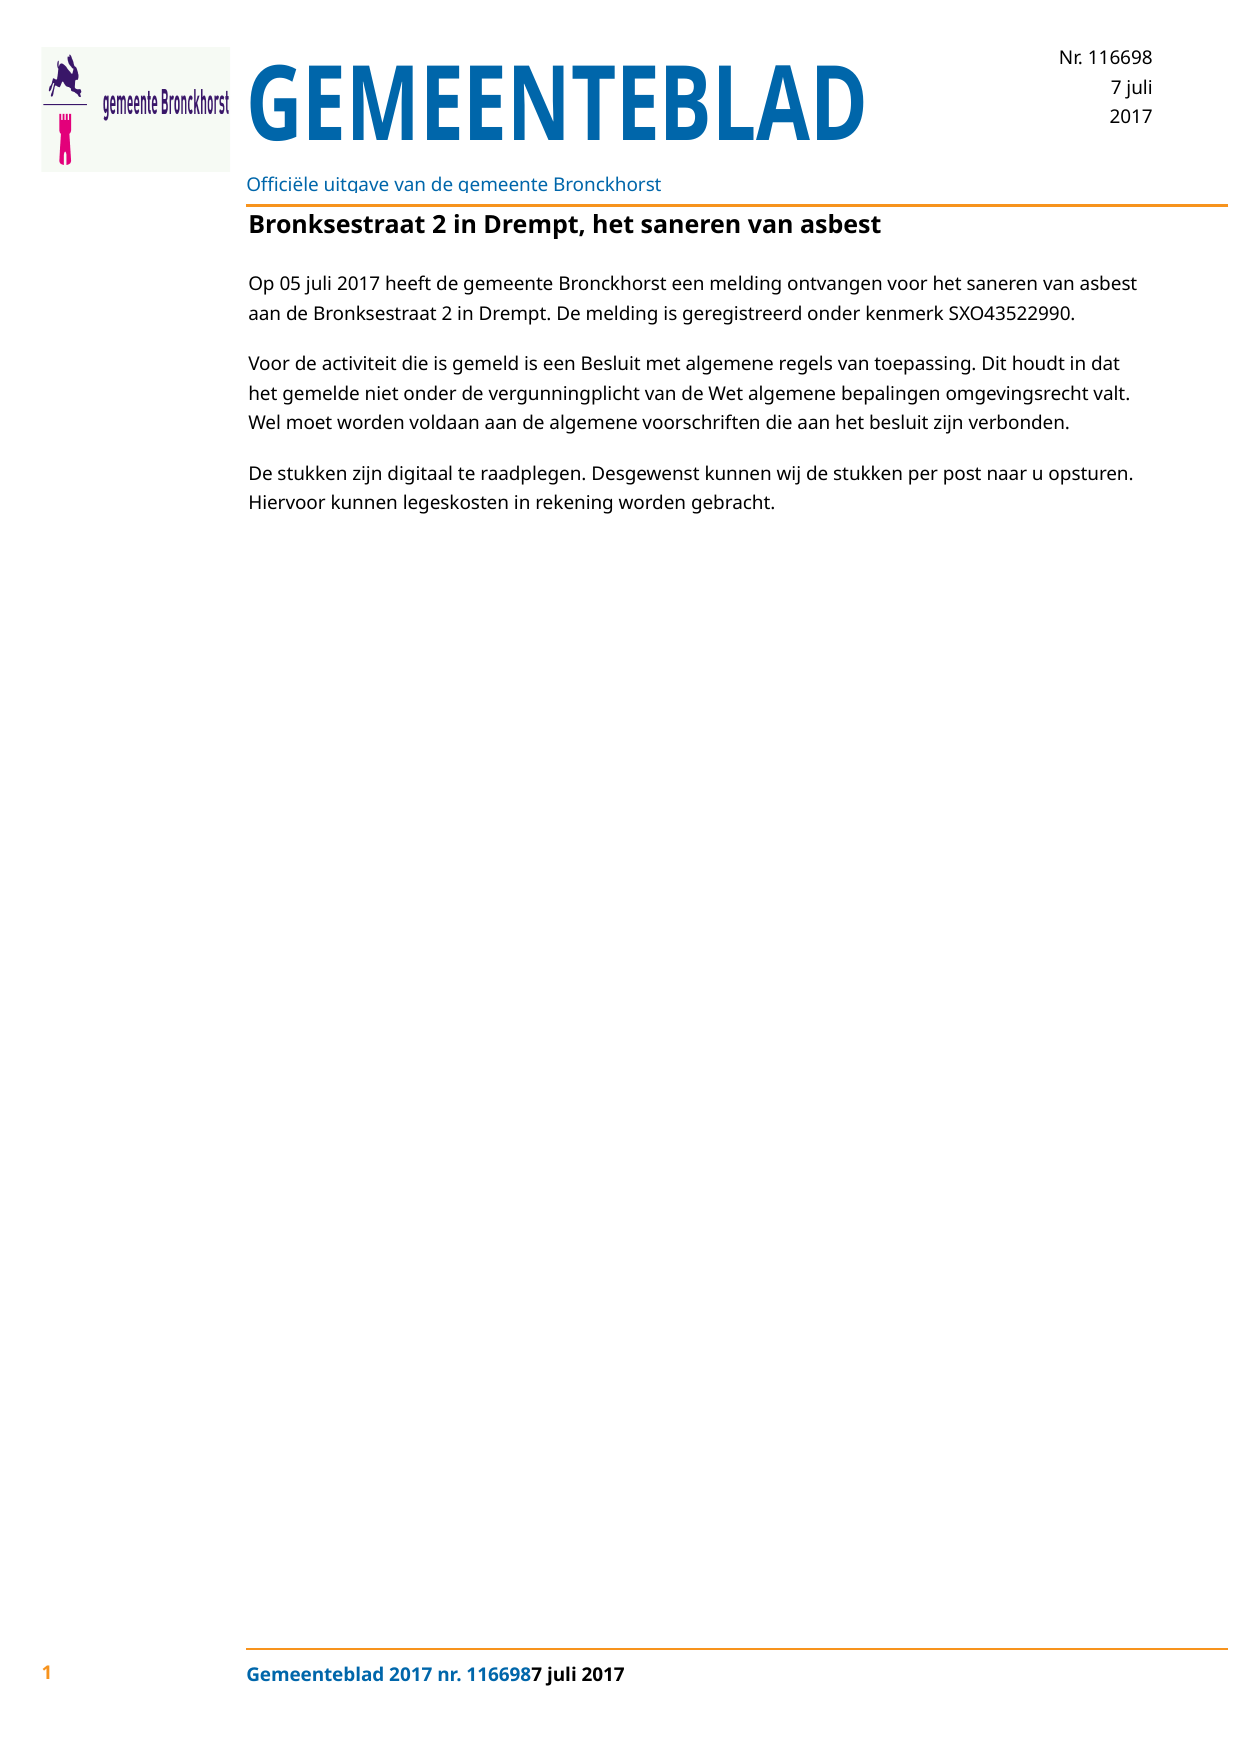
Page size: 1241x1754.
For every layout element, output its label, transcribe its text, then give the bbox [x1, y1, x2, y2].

text Bronksestraat 2 in Drempt, het saneren van asbest [248, 207, 1152, 241]
picture [41, 47, 231, 172]
text Voor de activiteit die is gemeld is een Besluit met algemene regels van toepassing. Dit houdt in dat het gemelde niet onder de vergunningplicht van de Wet algemene bepalingen omgevingsrecht valt. Wel moet worden voldaan aan de algemene voorschriften die aan het besluit zijn verbonden. [248, 350, 1152, 435]
text De stukken zijn digitaal te raadplegen. Desgewenst kunnen wij de stukken per post naar u opsturen. Hiervoor kunnen legeskosten in rekening worden gebracht. [248, 460, 1152, 515]
text Op 05 juli 2017 heeft de gemeente Bronckhorst een melding ontvangen voor het saneren van asbest aan de Bronksestraat 2 in Drempt. De melding is geregistreerd onder kenmerk SXO43522990. [248, 270, 1152, 326]
